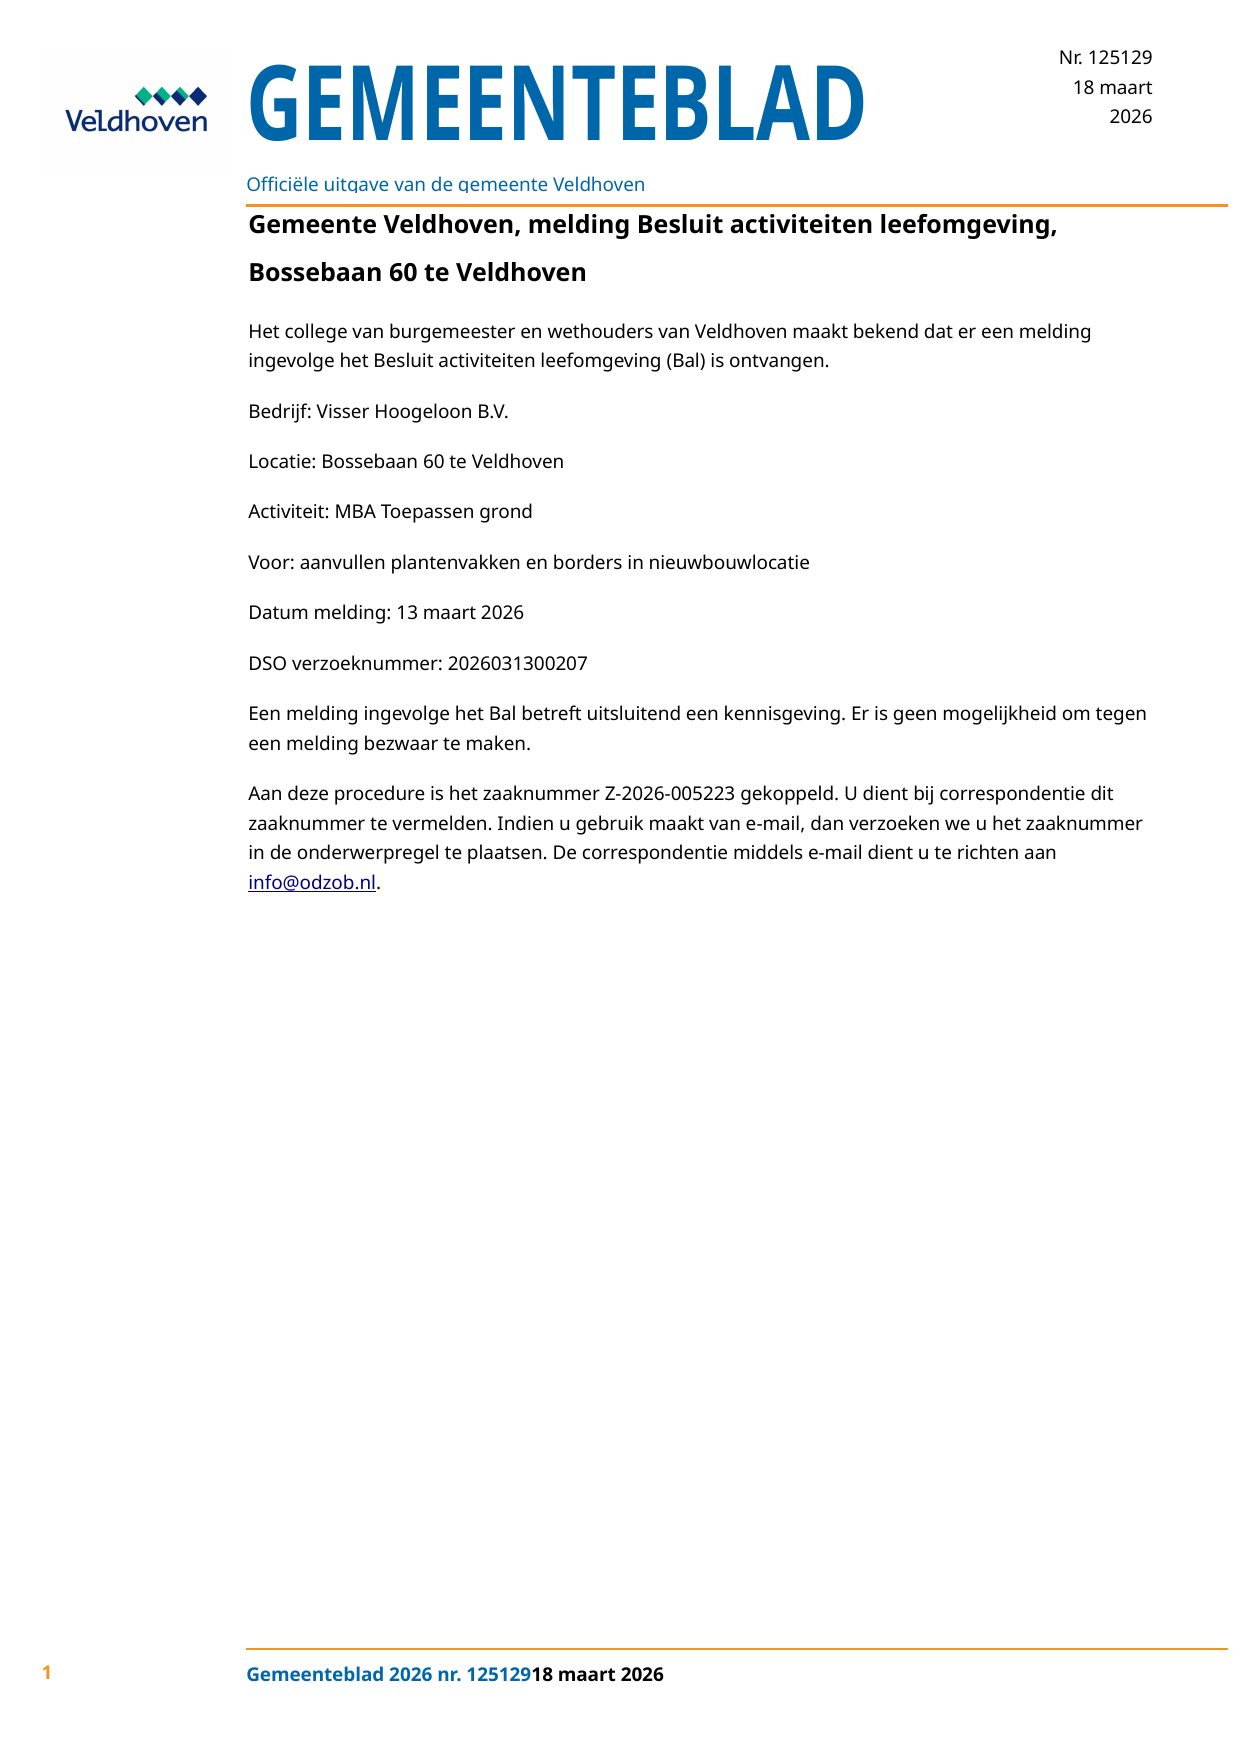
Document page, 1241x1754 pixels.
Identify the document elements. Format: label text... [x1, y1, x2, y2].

text Het college van burgemeester en wethouders van Veldhoven maakt bekend dat er een melding ingevolge het Besluit activiteiten leefomgeving (Bal) is ontvangen. [248, 318, 1152, 373]
text Gemeente Veldhoven, melding Besluit activiteiten leefomgeving, Bossebaan 60​ te Veldhoven [248, 207, 1152, 288]
text Voor: aanvullen plantenvakken en borders in nieuwbouwlocatie [248, 549, 1152, 575]
picture [41, 47, 231, 172]
text Activiteit: MBA Toepassen grond [248, 499, 1152, 524]
text Datum melding: 13 maart 2026 [248, 599, 1152, 625]
text Bedrijf: Visser Hoogeloon B.V. [248, 398, 1152, 424]
text DSO verzoeknummer: 2026031300207 [248, 650, 1152, 676]
text Een melding ingevolge het Bal betreft uitsluitend een kennisgeving. Er is geen mogelijkheid om tegen een melding bezwaar te maken. [248, 700, 1152, 756]
text Aan deze procedure is het zaaknummer Z-2026-005223 gekoppeld. U dient bij correspondentie dit zaaknummer te vermelden. Indien u gebruik maakt van e-mail, dan verzoeken we u het zaaknummer in de onderwerpregel te plaatsen. De correspondentie middels e-mail dient u te richten aan info@odzob.nl. [248, 780, 1152, 895]
text Locatie: Bossebaan 60​ te Veldhoven [248, 448, 1152, 474]
